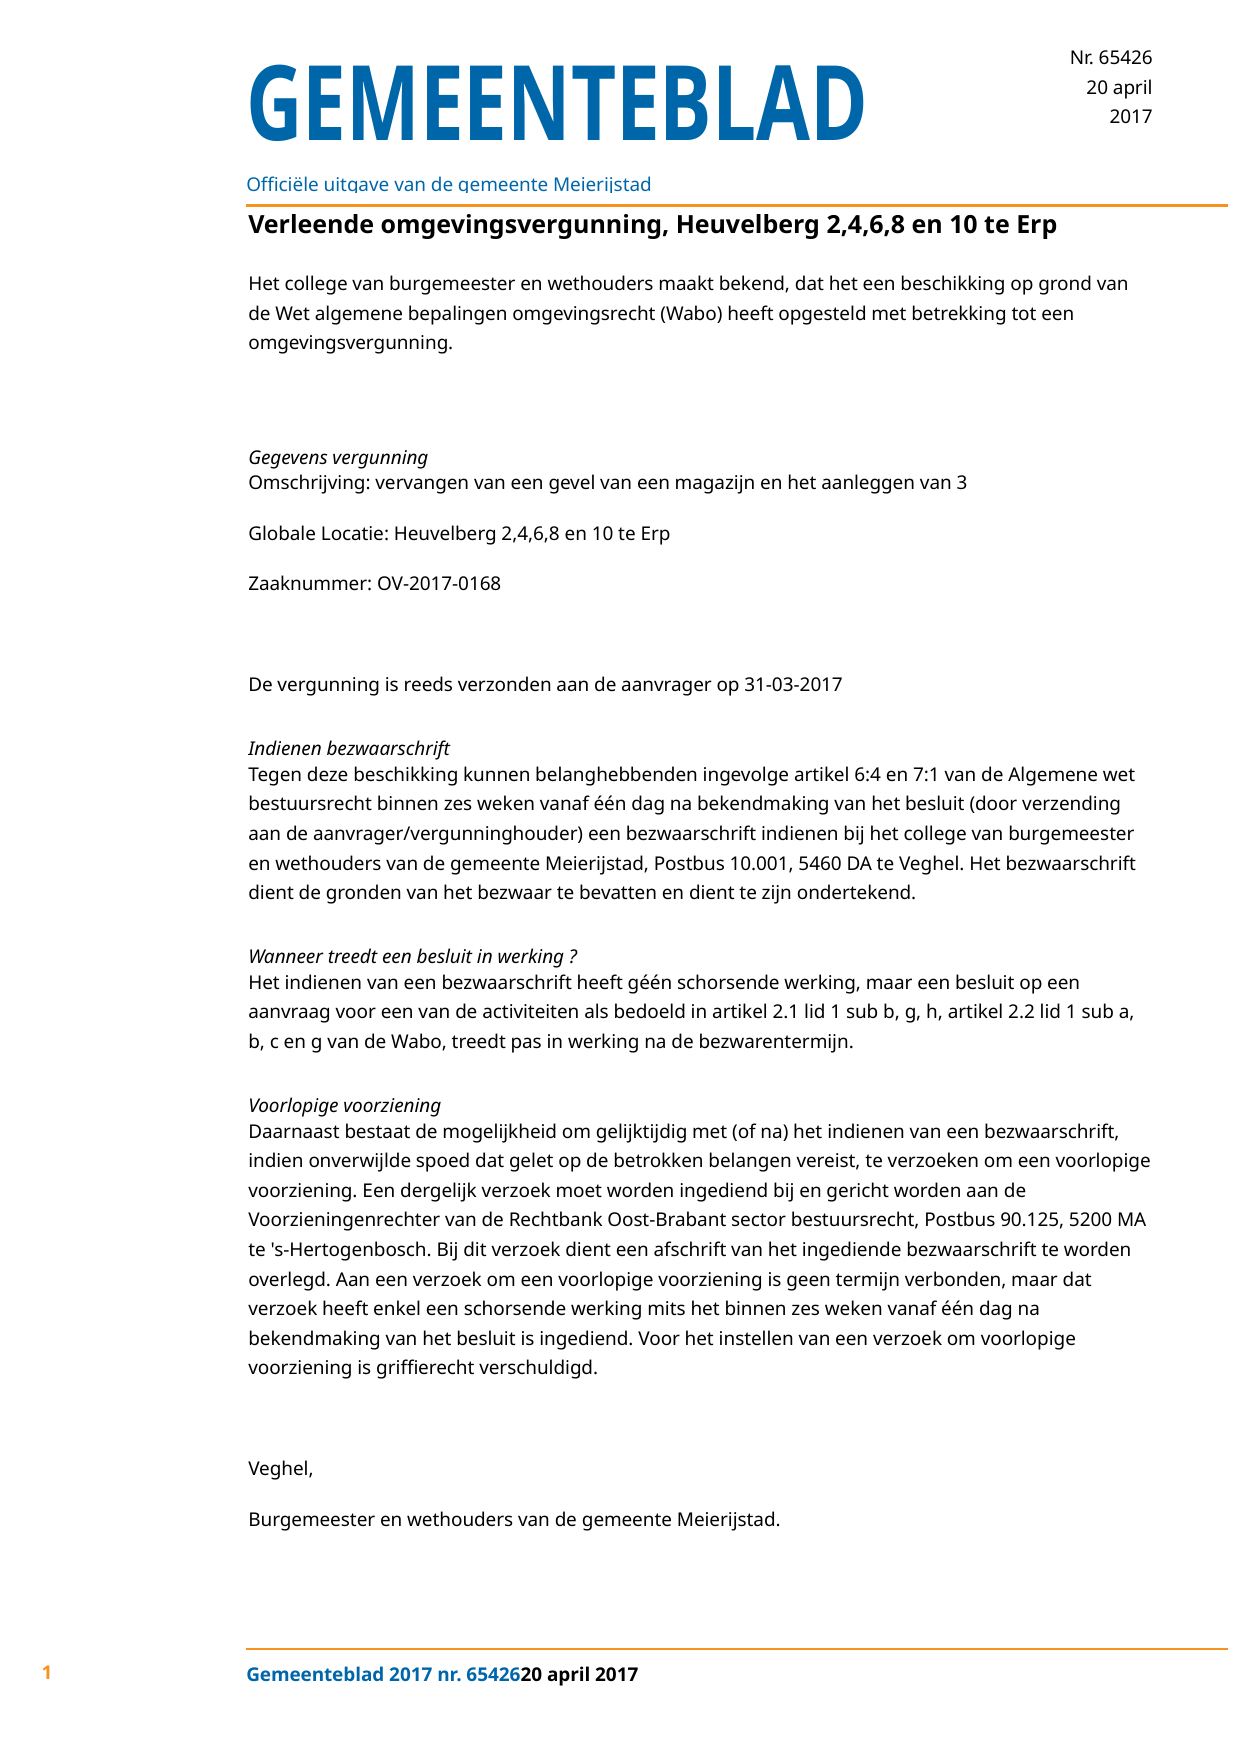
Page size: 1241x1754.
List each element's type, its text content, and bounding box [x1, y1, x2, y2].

text Omschrijving: vervangen van een gevel van een magazijn en het aanleggen van 3 [248, 469, 1152, 495]
text Indienen bezwaarschrift [248, 735, 1152, 761]
text Zaaknummer: OV-2017-0168 [248, 570, 1152, 596]
text Tegen deze beschikking kunnen belanghebbenden ingevolge artikel 6:4 en 7:1 van de Algemene wet bestuursrecht binnen zes weken vanaf één dag na bekendmaking van het besluit (door verzending aan de aanvrager/vergunninghouder) een bezwaarschrift indienen bij het college van burgemeester en wethouders van de gemeente Meierijstad, Postbus 10.001, 5460 DA te Veghel. Het bezwaarschrift dient de gronden van het bezwaar te bevatten en dient te zijn ondertekend. [248, 761, 1152, 905]
text De vergunning is reeds verzonden aan de aanvrager op 31-03-2017 [248, 671, 1152, 697]
picture [41, 47, 231, 172]
text Daarnaast bestaat de mogelijkheid om gelijktijdig met (of na) het indienen van een bezwaarschrift, indien onverwijlde spoed dat gelet op de betrokken belangen vereist, te verzoeken om een voorlopige voorziening. Een dergelijk verzoek moet worden ingediend bij en gericht worden aan de Voorzieningenrechter van de Rechtbank Oost-Brabant sector bestuursrecht, Postbus 90.125, 5200 MA te 's-Hertogenbosch. Bij dit verzoek dient een afschrift van het ingediende bezwaarschrift te worden overlegd. Aan een verzoek om een voorlopige voorziening is geen termijn verbonden, maar dat verzoek heeft enkel een schorsende werking mits het binnen zes weken vanaf één dag na bekendmaking van het besluit is ingediend. Voor het instellen van een verzoek om voorlopige voorziening is griffierecht verschuldigd. [248, 1118, 1152, 1380]
text Wanneer treedt een besluit in werking ? [248, 943, 1152, 969]
text Het indienen van een bezwaarschrift heeft géén schorsende werking, maar een besluit op een aanvraag voor een van de activiteiten als bedoeld in artikel 2.1 lid 1 sub b, g, h, artikel 2.2 lid 1 sub a, b, c en g van de Wabo, treedt pas in werking na de bezwarentermijn. [248, 969, 1152, 1054]
text Het college van burgemeester en wethouders maakt bekend, dat het een beschikking op grond van de Wet algemene bepalingen omgevingsrecht (Wabo) heeft opgesteld met betrekking tot een omgevingsvergunning. [248, 270, 1152, 355]
text Verleende omgevingsvergunning, Heuvelberg 2,4,6,8 en 10 te Erp [248, 207, 1152, 241]
text Burgemeester en wethouders van de gemeente Meierijstad. [248, 1506, 1152, 1531]
text Veghel, [248, 1455, 1152, 1481]
text Voorlopige voorziening [248, 1092, 1152, 1118]
text Globale Locatie: Heuvelberg 2,4,6,8 en 10 te Erp [248, 520, 1152, 546]
text Gegevens vergunning [248, 444, 1152, 469]
